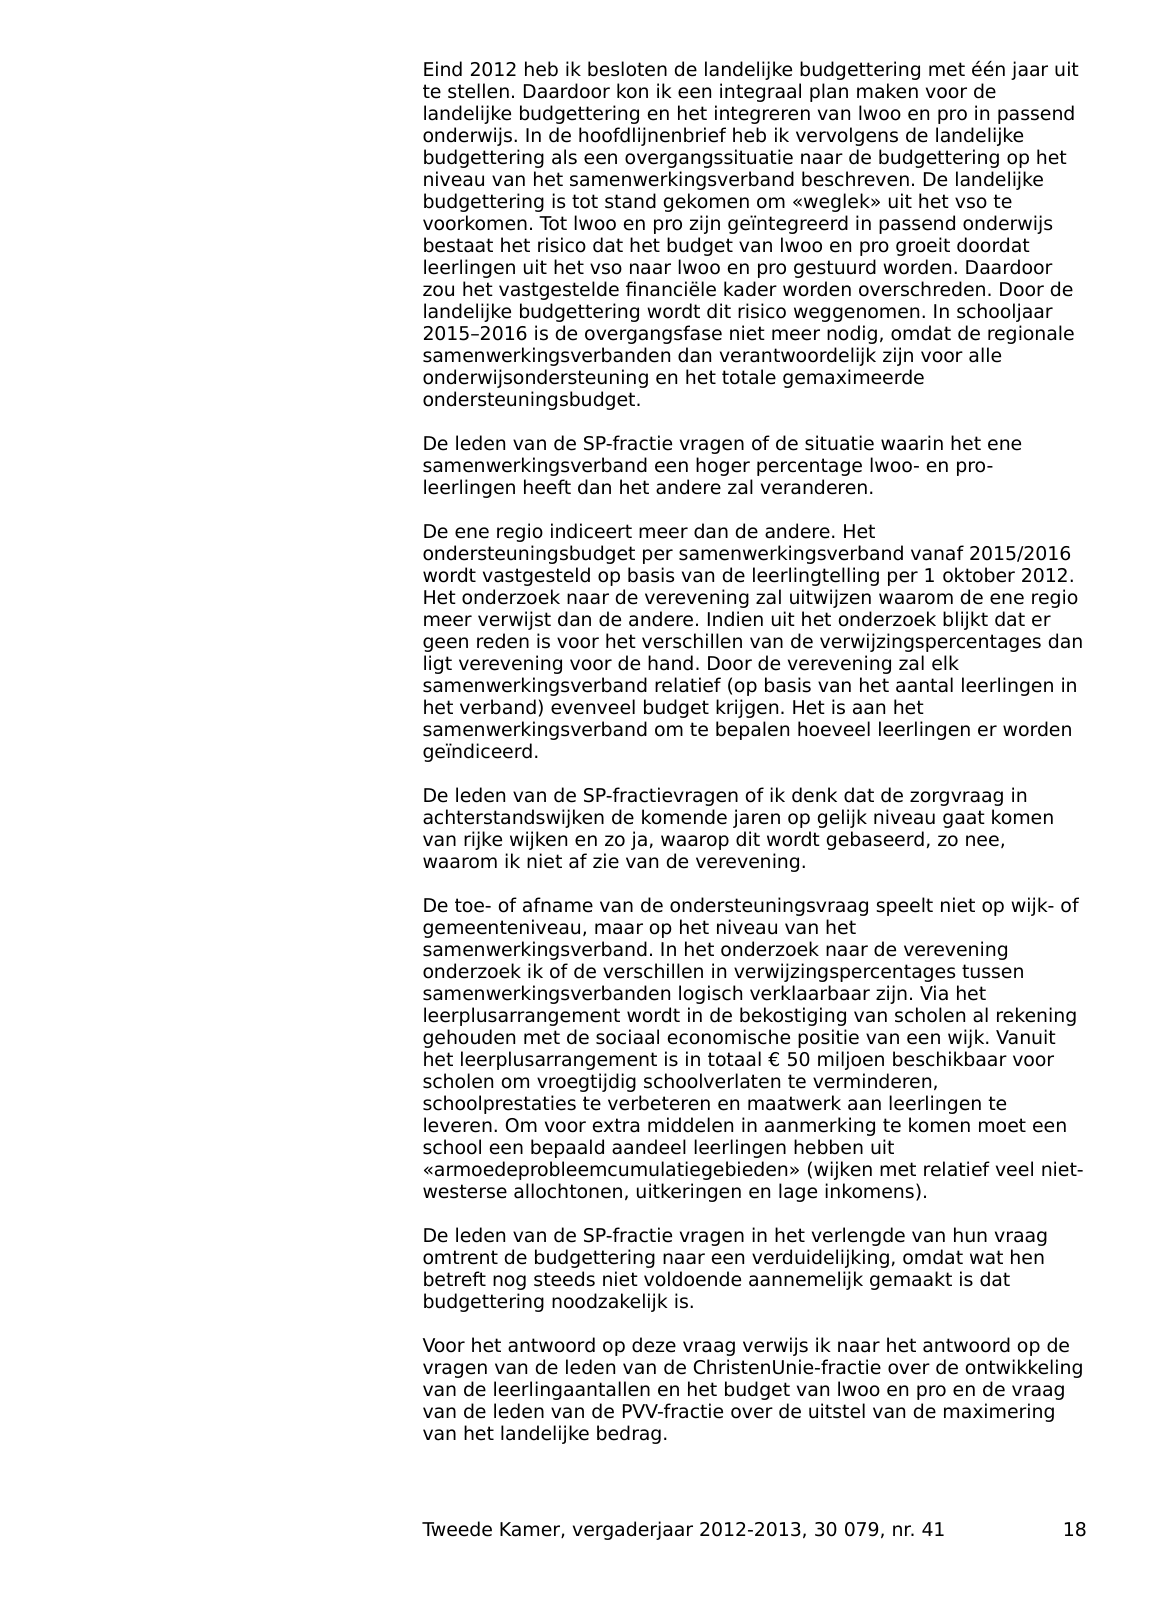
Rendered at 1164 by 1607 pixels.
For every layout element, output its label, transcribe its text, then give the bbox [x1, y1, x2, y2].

text De leden van de SP-fractie vragen of de situatie waarin het ene samenwerkingsverband een hoger percentage lwoo- en pro-leerlingen heeft dan het andere zal veranderen. [422, 433, 1087, 499]
text De ene regio indiceert meer dan de andere. Het ondersteuningsbudget per samenwerkingsverband vanaf 2015/2016 wordt vastgesteld op basis van de leerlingtelling per 1 oktober 2012. Het onderzoek naar de verevening zal uitwijzen waarom de ene regio meer verwijst dan de andere. Indien uit het onderzoek blijkt dat er geen reden is voor het verschillen van de verwijzingspercentages dan ligt verevening voor de hand. Door de verevening zal elk samenwerkingsverband relatief (op basis van het aantal leerlingen in het verband) evenveel budget krijgen. Het is aan het samenwerkingsverband om te bepalen hoeveel leerlingen er worden geïndiceerd. [422, 521, 1087, 763]
text Voor het antwoord op deze vraag verwijs ik naar het antwoord op de vragen van de leden van de ChristenUnie-fractie over de ontwikkeling van de leerlingaantallen en het budget van lwoo en pro en de vraag van de leden van de PVV-fractie over de uitstel van de maximering van het landelijke bedrag. [422, 1335, 1087, 1445]
text De toe- of afname van de ondersteuningsvraag speelt niet op wijk- of gemeenteniveau, maar op het niveau van het samenwerkingsverband. In het onderzoek naar de verevening onderzoek ik of de verschillen in verwijzingspercentages tussen samenwerkingsverbanden logisch verklaarbaar zijn. Via het leerplusarrangement wordt in de bekostiging van scholen al rekening gehouden met de sociaal economische positie van een wijk. Vanuit het leerplusarrangement is in totaal € 50 miljoen beschikbaar voor scholen om vroegtijdig schoolverlaten te verminderen, schoolprestaties te verbeteren en maatwerk aan leerlingen te leveren. Om voor extra middelen in aanmerking te komen moet een school een bepaald aandeel leerlingen hebben uit «armoedeprobleemcumulatiegebieden» (wijken met relatief veel niet-westerse allochtonen, uitkeringen en lage inkomens). [422, 895, 1087, 1203]
text De leden van de SP-fractievragen of ik denk dat de zorgvraag in achterstandswijken de komende jaren op gelijk niveau gaat komen van rijke wijken en zo ja, waarop dit wordt gebaseerd, zo nee, waarom ik niet af zie van de verevening. [422, 785, 1087, 873]
text Eind 2012 heb ik besloten de landelijke budgettering met één jaar uit te stellen. Daardoor kon ik een integraal plan maken voor de landelijke budgettering en het integreren van lwoo en pro in passend onderwijs. In de hoofdlijnenbrief heb ik vervolgens de landelijke budgettering als een overgangssituatie naar de budgettering op het niveau van het samenwerkingsverband beschreven. De landelijke budgettering is tot stand gekomen om «weglek» uit het vso te voorkomen. Tot lwoo en pro zijn geïntegreerd in passend onderwijs bestaat het risico dat het budget van lwoo en pro groeit doordat leerlingen uit het vso naar lwoo en pro gestuurd worden. Daardoor zou het vastgestelde financiële kader worden overschreden. Door de landelijke budgettering wordt dit risico weggenomen. In schooljaar 2015–2016 is de overgangsfase niet meer nodig, omdat de regionale samenwerkingsverbanden dan verantwoordelijk zijn voor alle onderwijsondersteuning en het totale gemaximeerde ondersteuningsbudget. [422, 59, 1087, 411]
text De leden van de SP-fractie vragen in het verlengde van hun vraag omtrent de budgettering naar een verduidelijking, omdat wat hen betreft nog steeds niet voldoende aannemelijk gemaakt is dat budgettering noodzakelijk is. [422, 1225, 1087, 1313]
